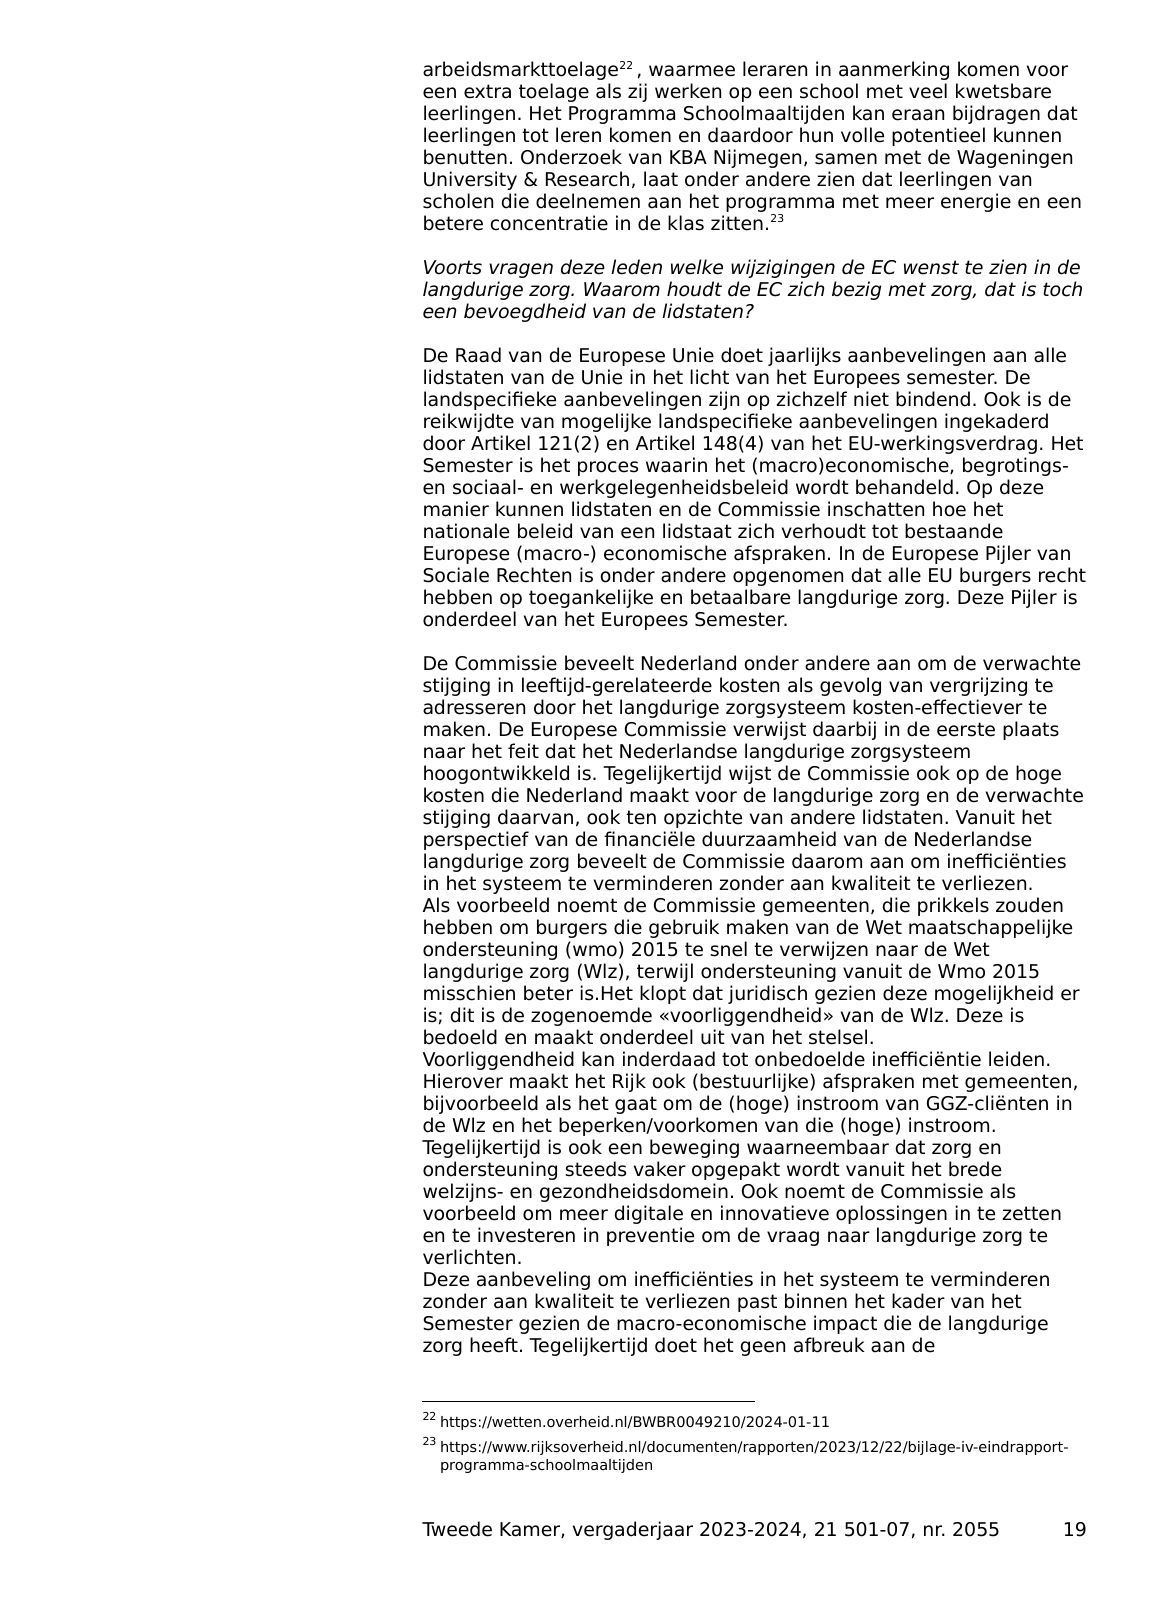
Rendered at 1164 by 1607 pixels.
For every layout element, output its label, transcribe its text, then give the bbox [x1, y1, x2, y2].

text Als voorbeeld noemt de Commissie gemeenten, die prikkels zouden hebben om burgers die gebruik maken van de Wet maatschappelijke ondersteuning (wmo) 2015 te snel te verwijzen naar de Wet langdurige zorg (Wlz), terwijl ondersteuning vanuit de Wmo 2015 misschien beter is.Het klopt dat juridisch gezien deze mogelijkheid er is; dit is de zogenoemde «voorliggendheid» van de Wlz. Deze is bedoeld en maakt onderdeel uit van het stelsel. [422, 895, 1087, 1049]
text Voorts vragen deze leden welke wijzigingen de EC wenst te zien in de langdurige zorg. Waarom houdt de EC zich bezig met zorg, dat is toch een bevoegdheid van de lidstaten? [422, 257, 1087, 323]
text Deze aanbeveling om inefficiënties in het systeem te verminderen zonder aan kwaliteit te verliezen past binnen het kader van het Semester gezien de macro-economische impact die de langdurige zorg heeft. Tegelijkertijd doet het geen afbreuk aan de [422, 1268, 1087, 1356]
text https://wetten.overheid.nl/BWBR0049210/2024-01-11 [422, 1410, 1087, 1432]
text arbeidsmarkttoelage, waarmee leraren in aanmerking komen voor een extra toelage als zij werken op een school met veel kwetsbare leerlingen. Het Programma Schoolmaaltijden kan eraan bijdragen dat leerlingen tot leren komen en daardoor hun volle potentieel kunnen benutten. Onderzoek van KBA Nijmegen, samen met de Wageningen University & Research, laat onder andere zien dat leerlingen van scholen die deelnemen aan het programma met meer energie en een betere concentratie in de klas zitten. [422, 59, 1087, 235]
text https://www.rijksoverheid.nl/documenten/rapporten/2023/12/22/bijlage-iv-eindrapport-programma-schoolmaaltijden [422, 1435, 1087, 1474]
text De Raad van de Europese Unie doet jaarlijks aanbevelingen aan alle lidstaten van de Unie in het licht van het Europees semester. De landspecifieke aanbevelingen zijn op zichzelf niet bindend. Ook is de reikwijdte van mogelijke landspecifieke aanbevelingen ingekaderd door Artikel 121(2) en Artikel 148(4) van het EU-werkingsverdrag. Het Semester is het proces waarin het (macro)economische, begrotings- en sociaal- en werkgelegenheidsbeleid wordt behandeld. Op deze manier kunnen lidstaten en de Commissie inschatten hoe het nationale beleid van een lidstaat zich verhoudt tot bestaande Europese (macro-) economische afspraken. In de Europese Pijler van Sociale Rechten is onder andere opgenomen dat alle EU burgers recht hebben op toegankelijke en betaalbare langdurige zorg. Deze Pijler is onderdeel van het Europees Semester. [422, 345, 1087, 631]
text Voorliggendheid kan inderdaad tot onbedoelde inefficiëntie leiden. Hierover maakt het Rijk ook (bestuurlijke) afspraken met gemeenten, bijvoorbeeld als het gaat om de (hoge) instroom van GGZ-cliënten in de Wlz en het beperken/voorkomen van die (hoge) instroom. Tegelijkertijd is ook een beweging waarneembaar dat zorg en ondersteuning steeds vaker opgepakt wordt vanuit het brede welzijns- en gezondheidsdomein. Ook noemt de Commissie als voorbeeld om meer digitale en innovatieve oplossingen in te zetten en te investeren in preventie om de vraag naar langdurige zorg te verlichten. [422, 1049, 1087, 1268]
text De Commissie beveelt Nederland onder andere aan om de verwachte stijging in leeftijd-gerelateerde kosten als gevolg van vergrijzing te adresseren door het langdurige zorgsysteem kosten-effectiever te maken. De Europese Commissie verwijst daarbij in de eerste plaats naar het feit dat het Nederlandse langdurige zorgsysteem hoogontwikkeld is. Tegelijkertijd wijst de Commissie ook op de hoge kosten die Nederland maakt voor de langdurige zorg en de verwachte stijging daarvan, ook ten opzichte van andere lidstaten. Vanuit het perspectief van de financiële duurzaamheid van de Nederlandse langdurige zorg beveelt de Commissie daarom aan om inefficiënties in het systeem te verminderen zonder aan kwaliteit te verliezen. [422, 653, 1087, 895]
